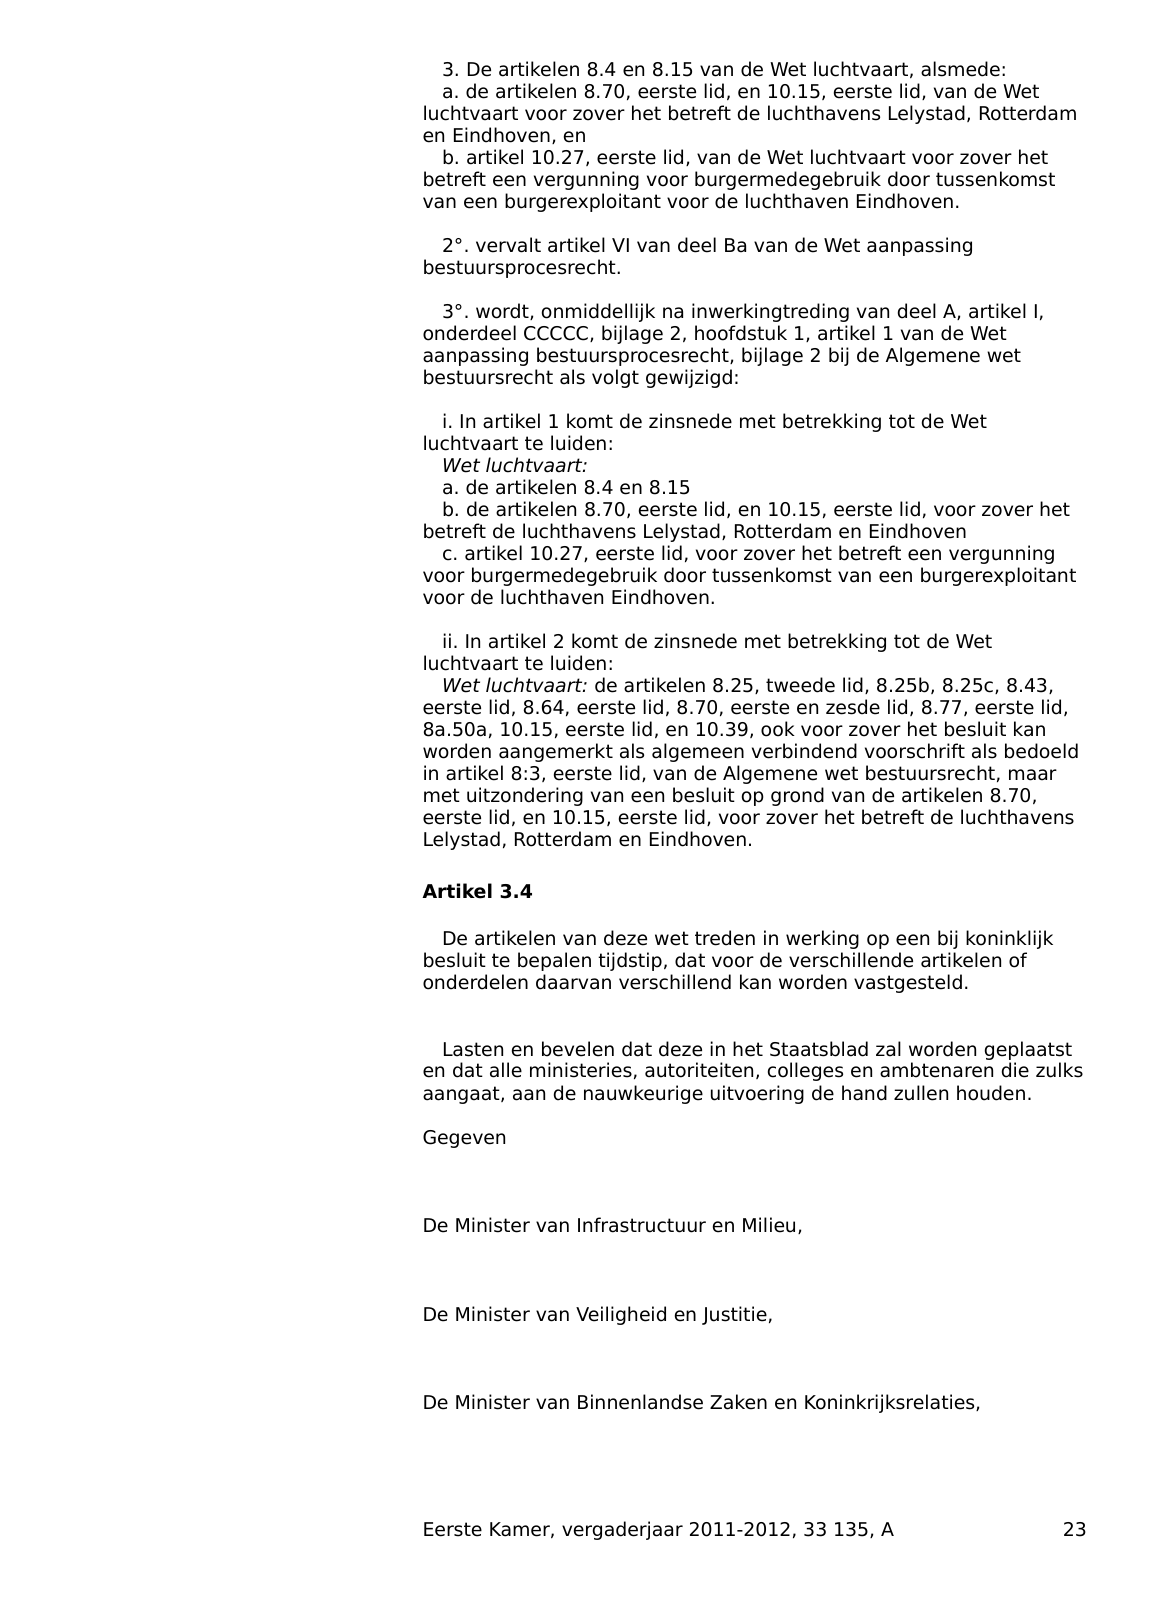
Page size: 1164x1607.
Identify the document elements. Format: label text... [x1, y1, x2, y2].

text Gegeven [422, 1127, 1087, 1148]
text i. In artikel 1 komt de zinsnede met betrekking tot de Wet luchtvaart te luiden: [422, 411, 1087, 455]
text De artikelen van deze wet treden in werking op een bij koninklijk besluit te bepalen tijdstip, dat voor de verschillende artikelen of onderdelen daarvan verschillend kan worden vastgesteld. [422, 928, 1087, 994]
text De Minister van Veiligheid en Justitie, [422, 1304, 1087, 1326]
text Lasten en bevelen dat deze in het Staatsblad zal worden geplaatst en dat alle ministeries, autoriteiten, colleges en ambtenaren die zulks aangaat, aan de nauwkeurige uitvoering de hand zullen houden. [422, 1038, 1087, 1104]
text ii. In artikel 2 komt de zinsnede met betrekking tot de Wet luchtvaart te luiden: [422, 631, 1087, 675]
text a. de artikelen 8.70, eerste lid, en 10.15, eerste lid, van de Wet luchtvaart voor zover het betreft de luchthavens Lelystad, Rotterdam en Eindhoven, en [422, 81, 1087, 147]
text Wet luchtvaart: de artikelen 8.25, tweede lid, 8.25b, 8.25c, 8.43, eerste lid, 8.64, eerste lid, 8.70, eerste en zesde lid, 8.77, eerste lid, 8a.50a, 10.15, eerste lid, en 10.39, ook voor zover het besluit kan worden aangemerkt als algemeen verbindend voorschrift als bedoeld in artikel 8:3, eerste lid, van de Algemene wet bestuursrecht, maar met uitzondering van een besluit op grond van de artikelen 8.70, eerste lid, en 10.15, eerste lid, voor zover het betreft de luchthavens Lelystad, Rotterdam en Eindhoven. [422, 675, 1087, 851]
text a. de artikelen 8.4 en 8.15 [422, 477, 1087, 499]
text Wet luchtvaart: [422, 455, 1087, 477]
text b. de artikelen 8.70, eerste lid, en 10.15, eerste lid, voor zover het betreft de luchthavens Lelystad, Rotterdam en Eindhoven [422, 499, 1087, 543]
subtitle Artikel 3.4 [422, 881, 1087, 903]
text 2°. vervalt artikel VI van deel Ba van de Wet aanpassing bestuursprocesrecht. [422, 235, 1087, 279]
text De Minister van Binnenlandse Zaken en Koninkrijksrelaties, [422, 1392, 1087, 1414]
text De Minister van Infrastructuur en Milieu, [422, 1215, 1087, 1237]
text 3. De artikelen 8.4 en 8.15 van de Wet luchtvaart, alsmede: [422, 59, 1087, 81]
text c. artikel 10.27, eerste lid, voor zover het betreft een vergunning voor burgermedegebruik door tussenkomst van een burgerexploitant voor de luchthaven Eindhoven. [422, 543, 1087, 609]
text 3°. wordt, onmiddellijk na inwerkingtreding van deel A, artikel I, onderdeel CCCCC, bijlage 2, hoofdstuk 1, artikel 1 van de Wet aanpassing bestuursprocesrecht, bijlage 2 bij de Algemene wet bestuursrecht als volgt gewijzigd: [422, 301, 1087, 389]
text b. artikel 10.27, eerste lid, van de Wet luchtvaart voor zover het betreft een vergunning voor burgermedegebruik door tussenkomst van een burgerexploitant voor de luchthaven Eindhoven. [422, 147, 1087, 213]
